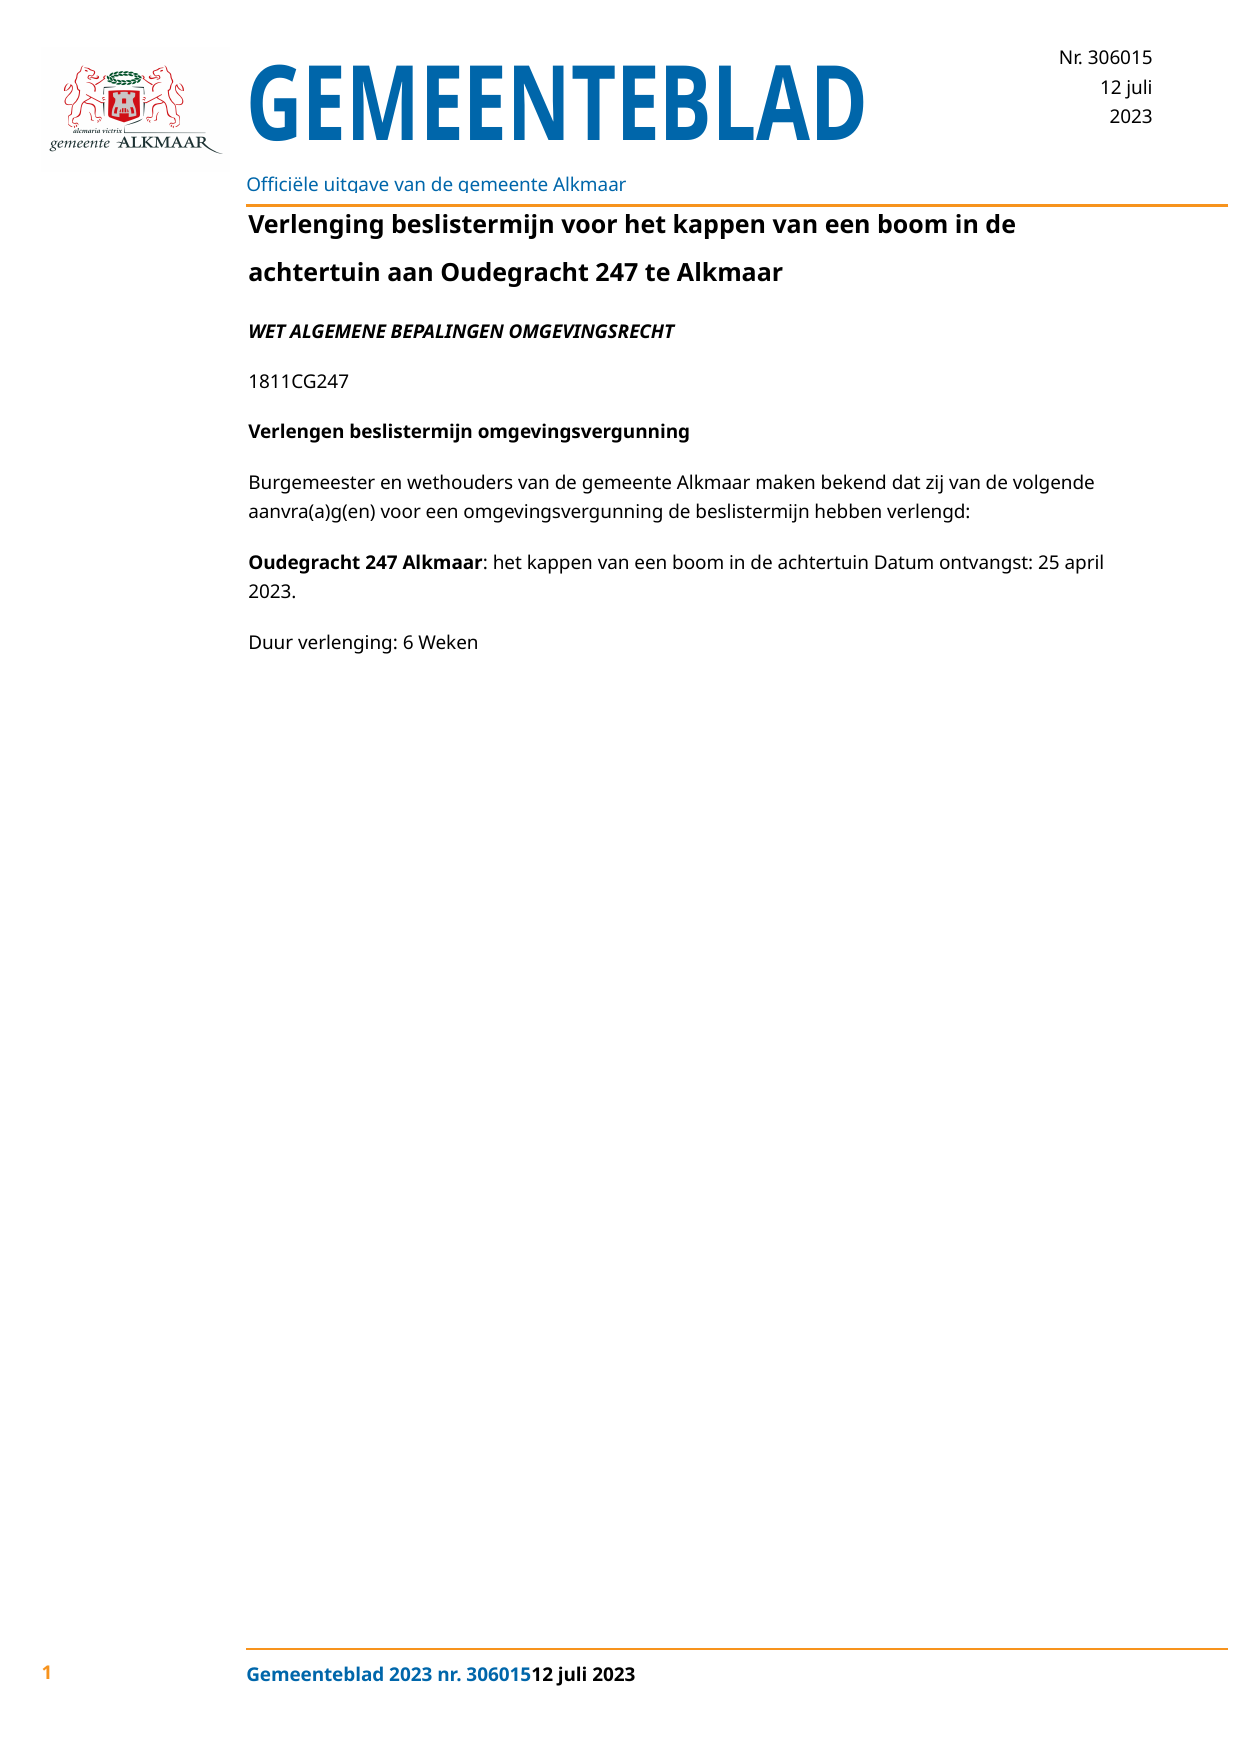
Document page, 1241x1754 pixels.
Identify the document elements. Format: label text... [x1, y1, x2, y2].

text Oudegracht 247 Alkmaar: het kappen van een boom in de achtertuin Datum ontvangst: 25 april 2023. [248, 549, 1152, 604]
text Verlengen beslistermijn omgevingsvergunning [248, 419, 1152, 444]
text WET ALGEMENE BEPALINGEN OMGEVINGSRECHT [248, 318, 1152, 344]
text Burgemeester en wethouders van de gemeente Alkmaar maken bekend dat zij van de volgende aanvra(a)g(en) voor een omgevingsvergunning de beslistermijn hebben verlengd: [248, 469, 1152, 524]
text Duur verlenging: 6 Weken [248, 629, 1152, 655]
picture [41, 47, 231, 172]
text Verlenging beslistermijn voor het kappen van een boom in de achtertuin aan Oudegracht 247 te Alkmaar [248, 207, 1152, 288]
text 1811CG247 [248, 368, 1152, 394]
